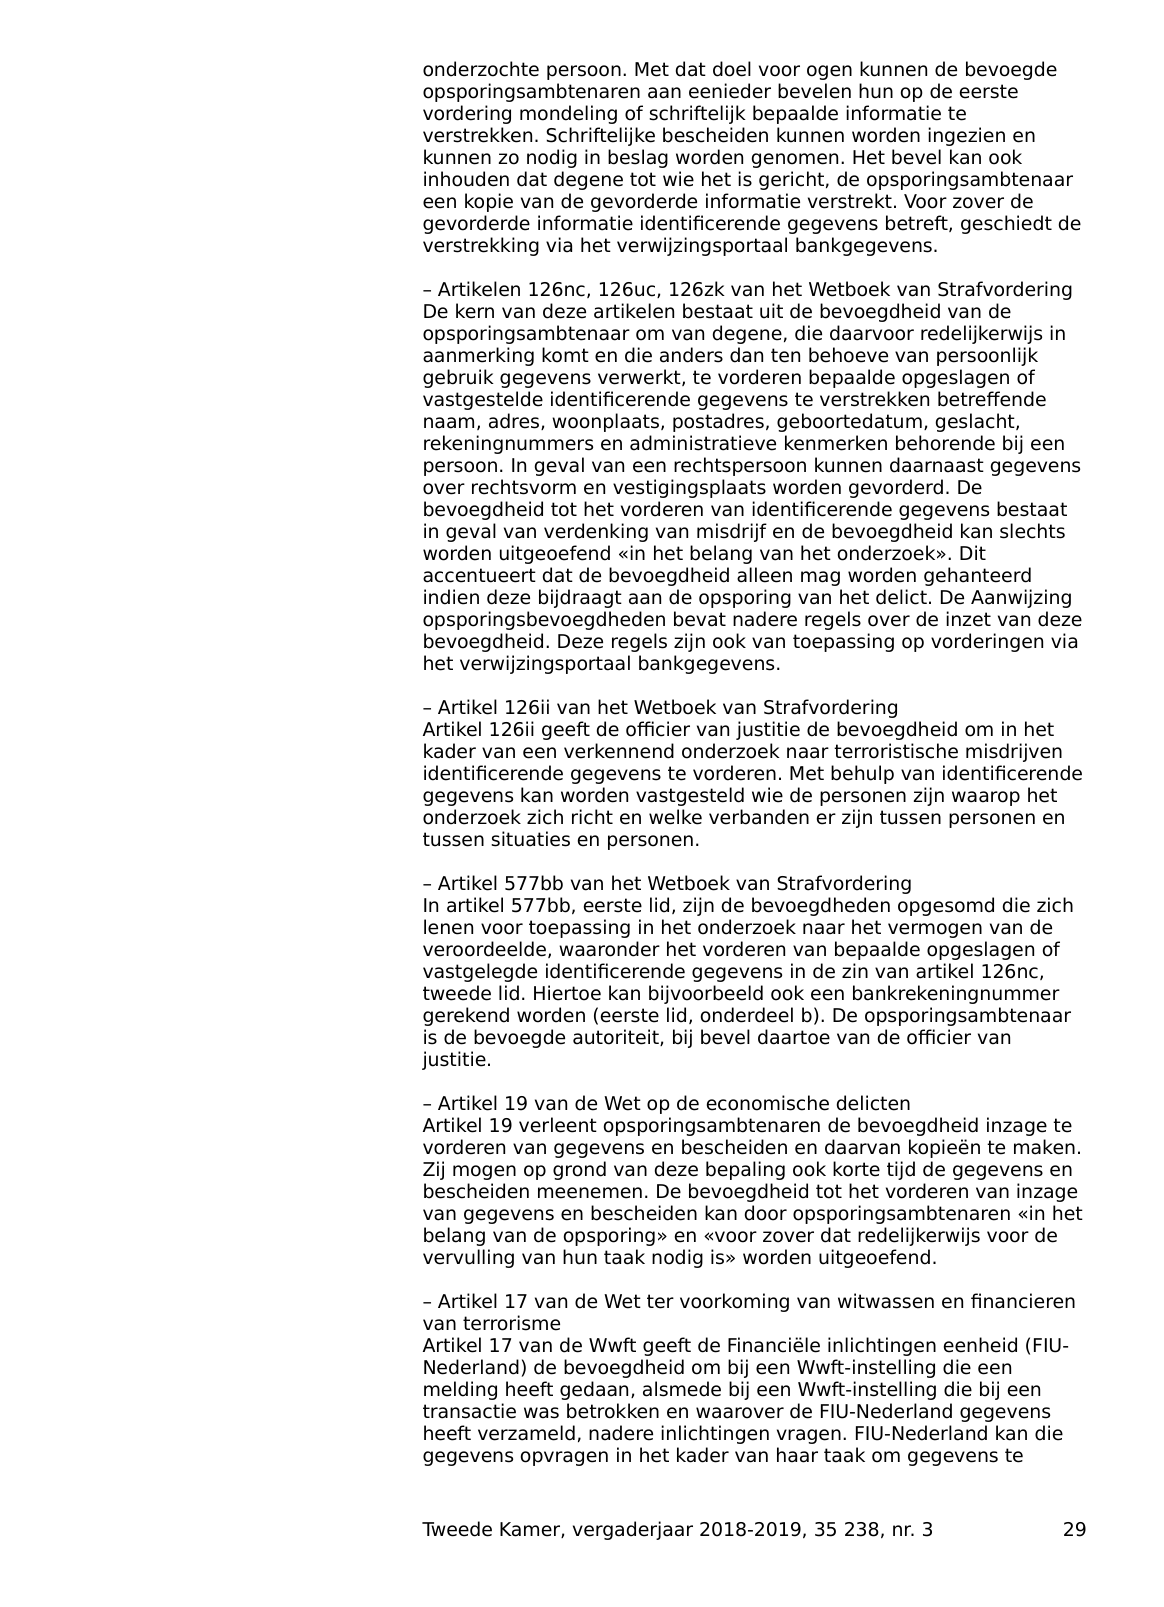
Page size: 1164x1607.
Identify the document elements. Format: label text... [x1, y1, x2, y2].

text Artikel 17 van de Wwft geeft de Financiële inlichtingen eenheid (FIU-Nederland) de bevoegdheid om bij een Wwft-instelling die een melding heeft gedaan, alsmede bij een Wwft-instelling die bij een transactie was betrokken en waarover de FIU-Nederland gegevens heeft verzameld, nadere inlichtingen vragen. FIU-Nederland kan die gegevens opvragen in het kader van haar taak om gegevens te [422, 1335, 1087, 1467]
text – Artikel 19 van de Wet op de economische delicten [422, 1093, 1087, 1115]
text onderzochte persoon. Met dat doel voor ogen kunnen de bevoegde opsporingsambtenaren aan eenieder bevelen hun op de eerste vordering mondeling of schriftelijk bepaalde informatie te verstrekken. Schriftelijke bescheiden kunnen worden ingezien en kunnen zo nodig in beslag worden genomen. Het bevel kan ook inhouden dat degene tot wie het is gericht, de opsporingsambtenaar een kopie van de gevorderde informatie verstrekt. Voor zover de gevorderde informatie identificerende gegevens betreft, geschiedt de verstrekking via het verwijzingsportaal bankgegevens. [422, 59, 1087, 257]
text – Artikel 126ii van het Wetboek van Strafvordering [422, 697, 1087, 719]
text Artikel 126ii geeft de officier van justitie de bevoegdheid om in het kader van een verkennend onderzoek naar terroristische misdrijven identificerende gegevens te vorderen. Met behulp van identificerende gegevens kan worden vastgesteld wie de personen zijn waarop het onderzoek zich richt en welke verbanden er zijn tussen personen en tussen situaties en personen. [422, 719, 1087, 851]
text Artikel 19 verleent opsporingsambtenaren de bevoegdheid inzage te vorderen van gegevens en bescheiden en daarvan kopieën te maken. Zij mogen op grond van deze bepaling ook korte tijd de gegevens en bescheiden meenemen. De bevoegdheid tot het vorderen van inzage van gegevens en bescheiden kan door opsporingsambtenaren «in het belang van de opsporing» en «voor zover dat redelijkerwijs voor de vervulling van hun taak nodig is» worden uitgeoefend. [422, 1115, 1087, 1269]
text In artikel 577bb, eerste lid, zijn de bevoegdheden opgesomd die zich lenen voor toepassing in het onderzoek naar het vermogen van de veroordeelde, waaronder het vorderen van bepaalde opgeslagen of vastgelegde identificerende gegevens in de zin van artikel 126nc, tweede lid. Hiertoe kan bijvoorbeeld ook een bankrekeningnummer gerekend worden (eerste lid, onderdeel b). De opsporingsambtenaar is de bevoegde autoriteit, bij bevel daartoe van de officier van justitie. [422, 895, 1087, 1071]
text De kern van deze artikelen bestaat uit de bevoegdheid van de opsporingsambtenaar om van degene, die daarvoor redelijkerwijs in aanmerking komt en die anders dan ten behoeve van persoonlijk gebruik gegevens verwerkt, te vorderen bepaalde opgeslagen of vastgestelde identificerende gegevens te verstrekken betreffende naam, adres, woonplaats, postadres, geboortedatum, geslacht, rekeningnummers en administratieve kenmerken behorende bij een persoon. In geval van een rechtspersoon kunnen daarnaast gegevens over rechtsvorm en vestigingsplaats worden gevorderd. De bevoegdheid tot het vorderen van identificerende gegevens bestaat in geval van verdenking van misdrijf en de bevoegdheid kan slechts worden uitgeoefend «in het belang van het onderzoek». Dit accentueert dat de bevoegdheid alleen mag worden gehanteerd indien deze bijdraagt aan de opsporing van het delict. De Aanwijzing opsporingsbevoegdheden bevat nadere regels over de inzet van deze bevoegdheid. Deze regels zijn ook van toepassing op vorderingen via het verwijzingsportaal bankgegevens. [422, 301, 1087, 675]
text – Artikel 17 van de Wet ter voorkoming van witwassen en financieren van terrorisme [422, 1291, 1087, 1335]
text – Artikel 577bb van het Wetboek van Strafvordering [422, 873, 1087, 895]
text – Artikelen 126nc, 126uc, 126zk van het Wetboek van Strafvordering [422, 279, 1087, 301]
